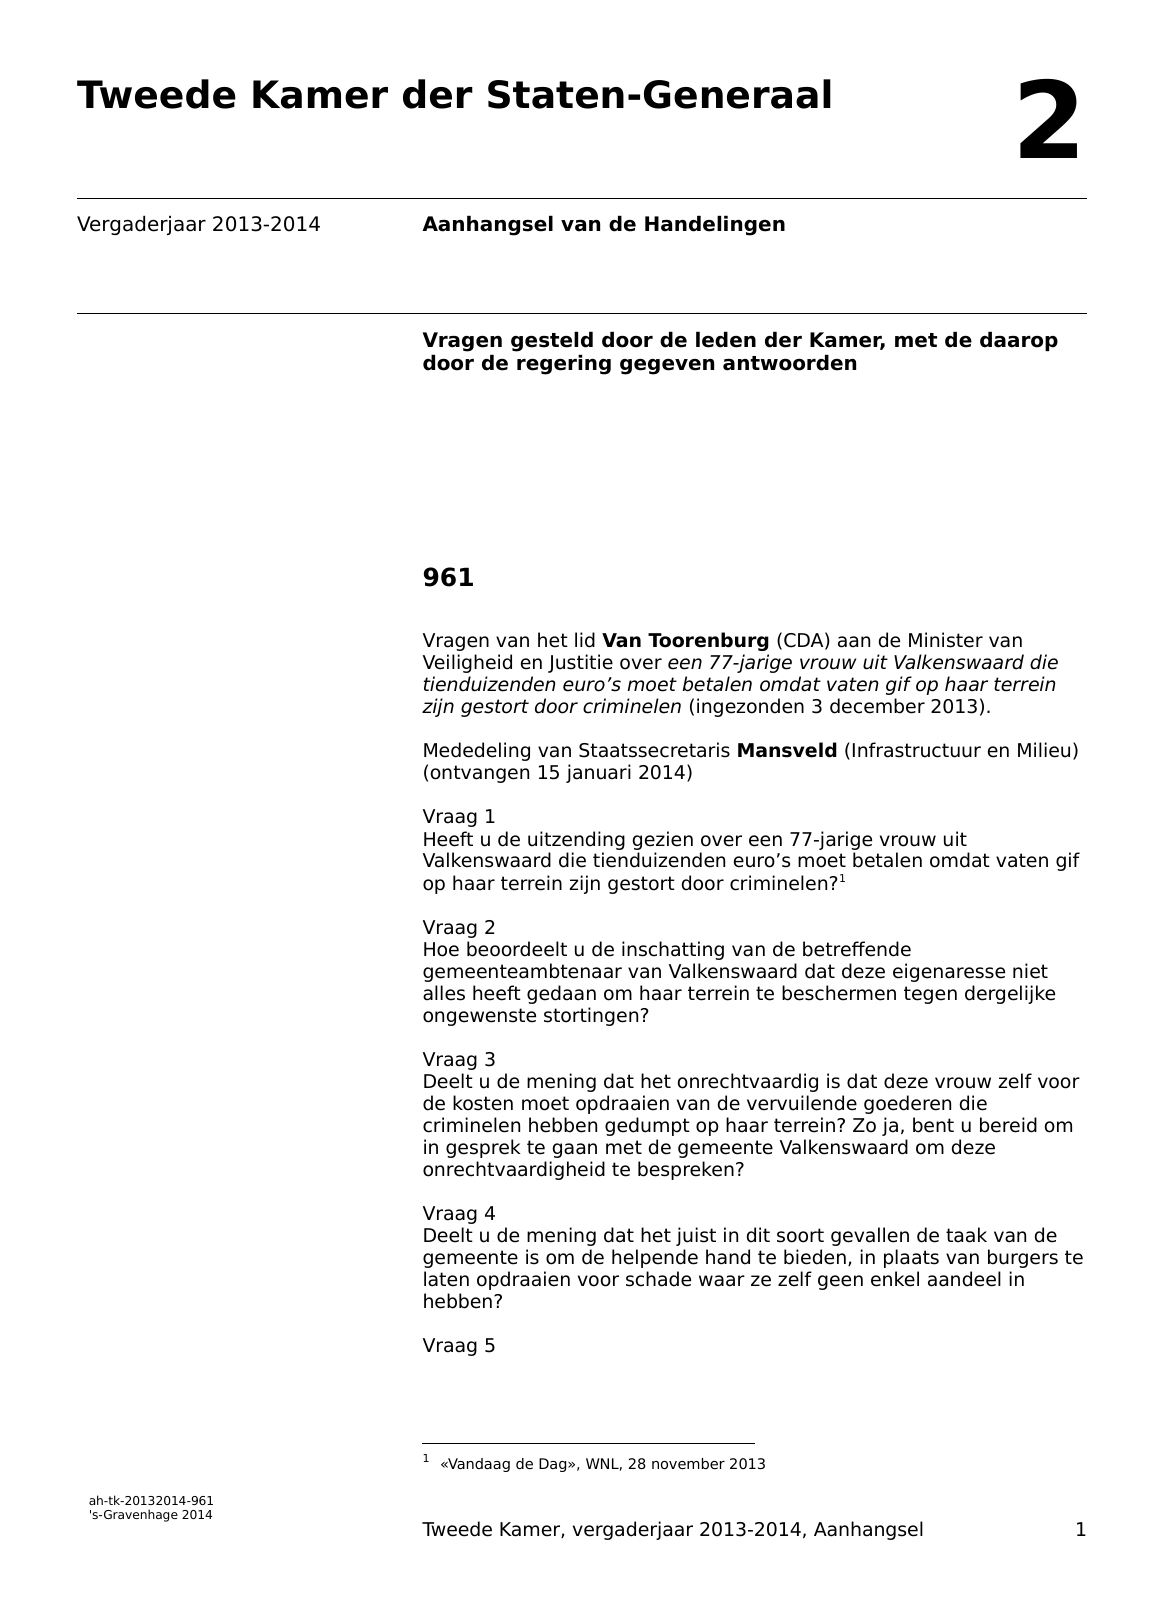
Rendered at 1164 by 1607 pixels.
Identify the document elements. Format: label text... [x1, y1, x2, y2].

table_cell Vergaderjaar 2013-2014 [77, 199, 422, 313]
text Vraag 3 [422, 1049, 1087, 1071]
table_cell [77, 314, 422, 375]
text Deelt u de mening dat het onrechtvaardig is dat deze vrouw zelf voor de kosten moet opdraaien van de vervuilende goederen die criminelen hebben gedumpt op haar terrein? Zo ja, bent u bereid om in gesprek te gaan met de gemeente Valkenswaard om deze onrechtvaardigheid te bespreken? [422, 1071, 1087, 1181]
text 's-Gravenhage 2014 [88, 1508, 323, 1522]
text «Vandaag de Dag», WNL, 28 november 2013 [422, 1452, 1087, 1474]
text 961 [422, 563, 1087, 592]
text Hoe beoordeelt u de inschatting van de betreffende gemeenteambtenaar van Valkenswaard dat deze eigenaresse niet alles heeft gedaan om haar terrein te beschermen tegen dergelijke ongewenste stortingen? [422, 938, 1087, 1026]
table_cell Vragen gesteld door de leden der Kamer, met de daarop door de regering gegeven antwoorden [422, 314, 1087, 375]
text Vraag 2 [422, 917, 1087, 938]
text Heeft u de uitzending gezien over een 77-jarige vrouw uit Valkenswaard die tienduizenden euro’s moet betalen omdat vaten gif op haar terrein zijn gestort door criminelen? [422, 828, 1087, 894]
table_cell Aanhangsel van de Handelingen [422, 199, 1087, 313]
text Vraag 4 [422, 1203, 1087, 1225]
text Vraag 5 [422, 1335, 1087, 1357]
text Vraag 1 [422, 806, 1087, 828]
table_header 2 [886, 59, 1087, 198]
text Mededeling van Staatssecretaris Mansveld (Infrastructuur en Milieu) (ontvangen 15 januari 2014) [422, 740, 1087, 784]
text Deelt u de mening dat het juist in dit soort gevallen de taak van de gemeente is om de helpende hand te bieden, in plaats van burgers te laten opdraaien voor schade waar ze zelf geen enkel aandeel in hebben? [422, 1225, 1087, 1313]
text Vragen van het lid Van Toorenburg (CDA) aan de Minister van Veiligheid en Justitie over een 77-jarige vrouw uit Valkenswaard die tienduizenden euro’s moet betalen omdat vaten gif op haar terrein zijn gestort door criminelen (ingezonden 3 december 2013). [422, 630, 1087, 718]
text ah-tk-20132014-961 [88, 1494, 323, 1508]
table_header Tweede Kamer der Staten-Generaal [77, 59, 886, 198]
